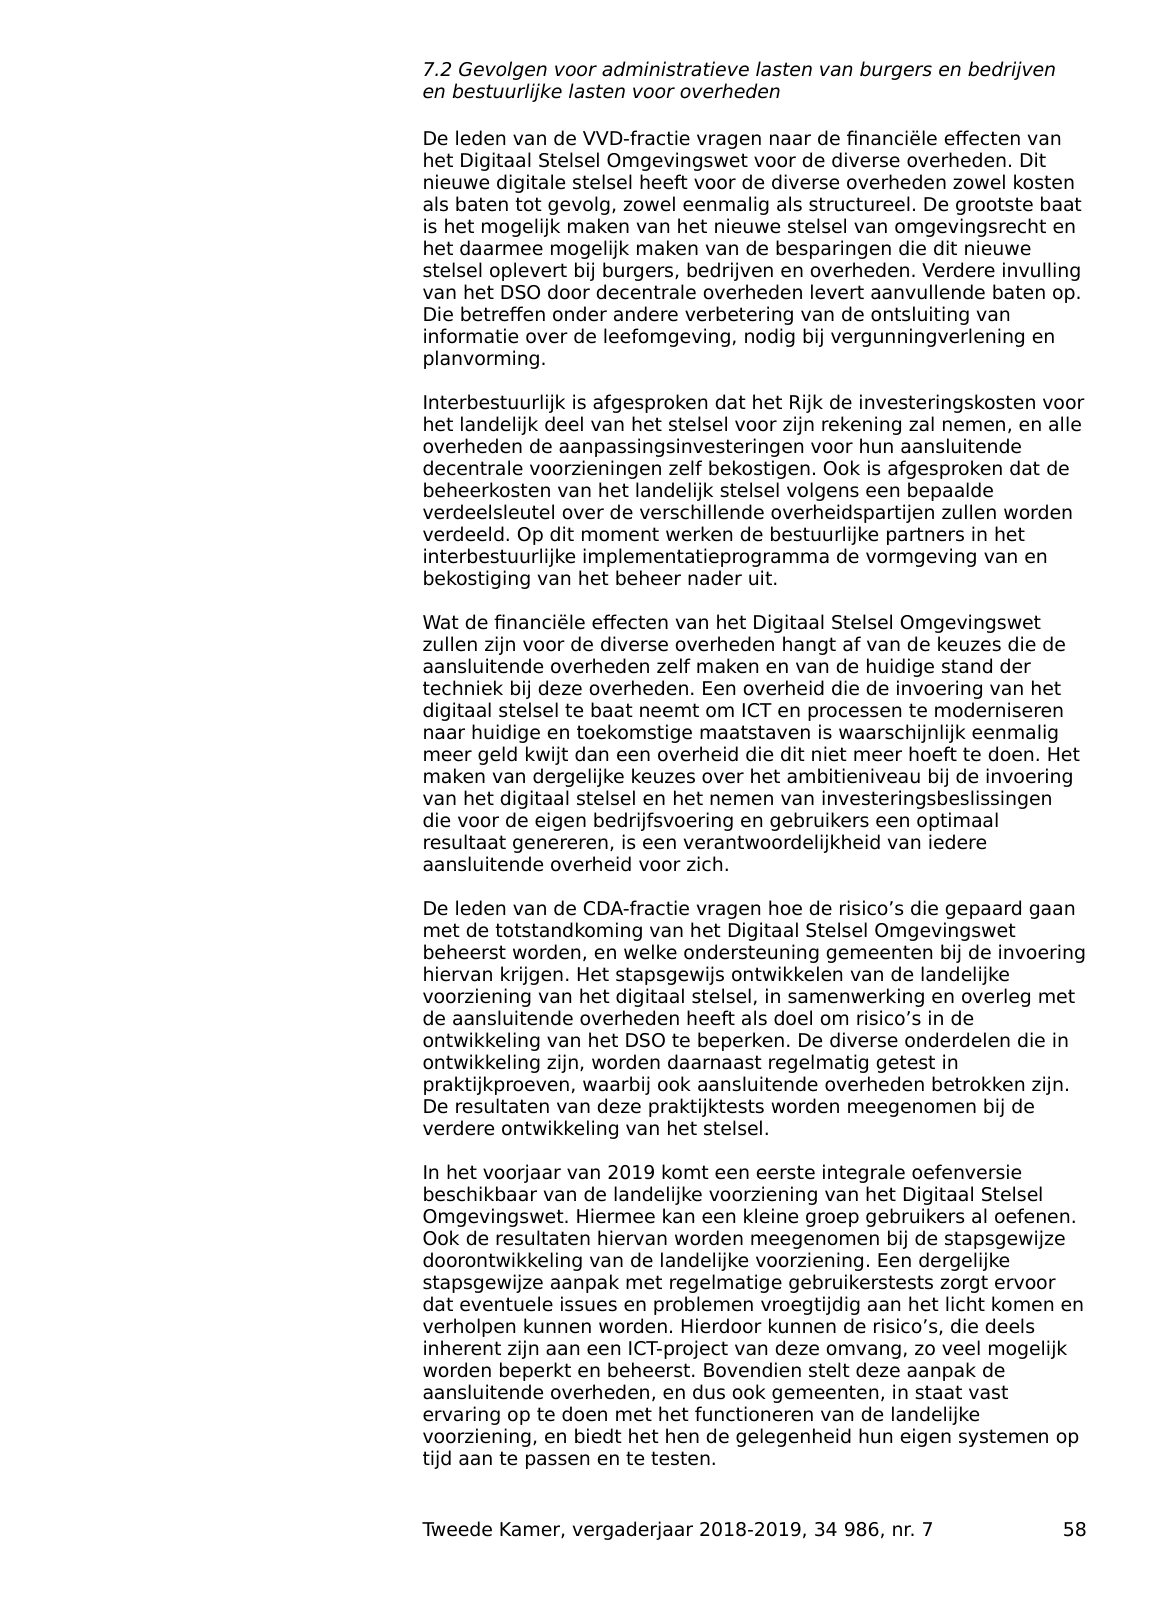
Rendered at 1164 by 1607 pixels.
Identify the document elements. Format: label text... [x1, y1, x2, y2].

text Interbestuurlijk is afgesproken dat het Rijk de investeringskosten voor het landelijk deel van het stelsel voor zijn rekening zal nemen, en alle overheden de aanpassingsinvesteringen voor hun aansluitende decentrale voorzieningen zelf bekostigen. Ook is afgesproken dat de beheerkosten van het landelijk stelsel volgens een bepaalde verdeelsleutel over de verschillende overheidspartijen zullen worden verdeeld. Op dit moment werken de bestuurlijke partners in het interbestuurlijke implementatieprogramma de vormgeving van en bekostiging van het beheer nader uit. [422, 392, 1087, 590]
text De leden van de CDA-fractie vragen hoe de risico’s die gepaard gaan met de totstandkoming van het Digitaal Stelsel Omgevingswet beheerst worden, en welke ondersteuning gemeenten bij de invoering hiervan krijgen. Het stapsgewijs ontwikkelen van de landelijke voorziening van het digitaal stelsel, in samenwerking en overleg met de aansluitende overheden heeft als doel om risico’s in de ontwikkeling van het DSO te beperken. De diverse onderdelen die in ontwikkeling zijn, worden daarnaast regelmatig getest in praktijkproeven, waarbij ook aansluitende overheden betrokken zijn. De resultaten van deze praktijktests worden meegenomen bij de verdere ontwikkeling van het stelsel. [422, 898, 1087, 1140]
text De leden van de VVD-fractie vragen naar de financiële effecten van het Digitaal Stelsel Omgevingswet voor de diverse overheden. Dit nieuwe digitale stelsel heeft voor de diverse overheden zowel kosten als baten tot gevolg, zowel eenmalig als structureel. De grootste baat is het mogelijk maken van het nieuwe stelsel van omgevingsrecht en het daarmee mogelijk maken van de besparingen die dit nieuwe stelsel oplevert bij burgers, bedrijven en overheden. Verdere invulling van het DSO door decentrale overheden levert aanvullende baten op. Die betreffen onder andere verbetering van de ontsluiting van informatie over de leefomgeving, nodig bij vergunningverlening en planvorming. [422, 128, 1087, 370]
text Wat de financiële effecten van het Digitaal Stelsel Omgevingswet zullen zijn voor de diverse overheden hangt af van de keuzes die de aansluitende overheden zelf maken en van de huidige stand der techniek bij deze overheden. Een overheid die de invoering van het digitaal stelsel te baat neemt om ICT en processen te moderniseren naar huidige en toekomstige maatstaven is waarschijnlijk eenmalig meer geld kwijt dan een overheid die dit niet meer hoeft te doen. Het maken van dergelijke keuzes over het ambitieniveau bij de invoering van het digitaal stelsel en het nemen van investeringsbeslissingen die voor de eigen bedrijfsvoering en gebruikers een optimaal resultaat genereren, is een verantwoordelijkheid van iedere aansluitende overheid voor zich. [422, 612, 1087, 876]
text In het voorjaar van 2019 komt een eerste integrale oefenversie beschikbaar van de landelijke voorziening van het Digitaal Stelsel Omgevingswet. Hiermee kan een kleine groep gebruikers al oefenen. Ook de resultaten hiervan worden meegenomen bij de stapsgewijze doorontwikkeling van de landelijke voorziening. Een dergelijke stapsgewijze aanpak met regelmatige gebruikerstests zorgt ervoor dat eventuele issues en problemen vroegtijdig aan het licht komen en verholpen kunnen worden. Hierdoor kunnen de risico’s, die deels inherent zijn aan een ICT-project van deze omvang, zo veel mogelijk worden beperkt en beheerst. Bovendien stelt deze aanpak de aansluitende overheden, en dus ook gemeenten, in staat vast ervaring op te doen met het functioneren van de landelijke voorziening, en biedt het hen de gelegenheid hun eigen systemen op tijd aan te passen en te testen. [422, 1162, 1087, 1469]
subtitle 7.2 Gevolgen voor administratieve lasten van burgers en bedrijven en bestuurlijke lasten voor overheden [422, 59, 1087, 103]
